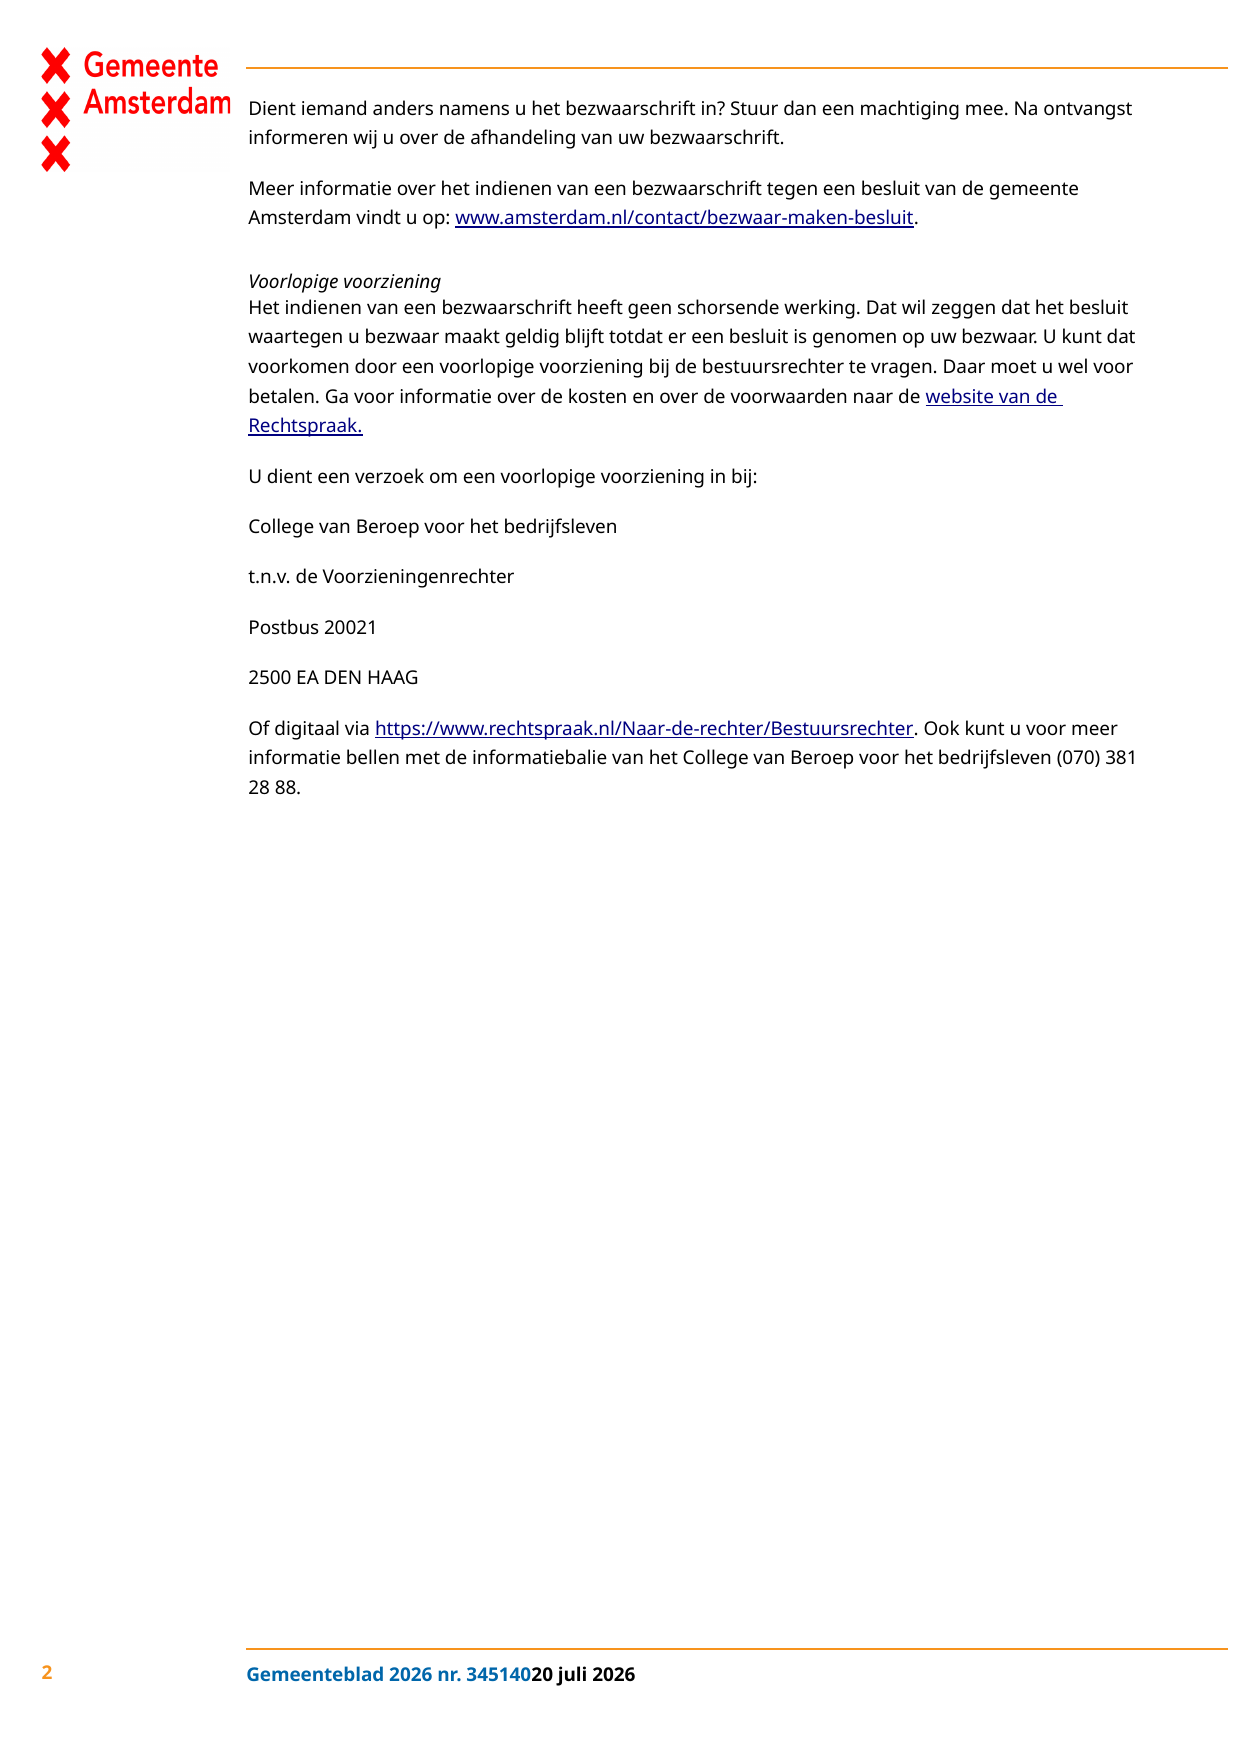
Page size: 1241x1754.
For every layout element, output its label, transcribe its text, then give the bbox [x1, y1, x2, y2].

text Meer informatie over het indienen van een bezwaarschrift tegen een besluit van de gemeente Amsterdam vindt u op: www.amsterdam.nl/contact/bezwaar-maken-besluit. [248, 175, 1152, 230]
text t.n.v. de Voorzieningenrechter [248, 564, 1152, 589]
text U dient een verzoek om een voorlopige voorziening in bij: [248, 463, 1152, 488]
text Postbus 20021 [248, 614, 1152, 640]
picture [41, 47, 231, 172]
text College van Beroep voor het bedrijfsleven [248, 513, 1152, 539]
text Of digitaal via https://www.rechtspraak.nl/Naar-de-rechter/Bestuursrechter. Ook kunt u voor meer informatie bellen met de informatiebalie van het College van Beroep voor het bedrijfsleven (070) 381 28 88. [248, 715, 1152, 800]
text 2500 EA DEN HAAG [248, 664, 1152, 690]
text Het indienen van een bezwaarschrift heeft geen schorsende werking. Dat wil zeggen dat het besluit waartegen u bezwaar maakt geldig blijft totdat er een besluit is genomen op uw bezwaar. U kunt dat voorkomen door een voorlopige voorziening bij de bestuursrechter te vragen. Daar moet u wel voor betalen. Ga voor informatie over de kosten en over de voorwaarden naar de website van de Rechtspraak. [248, 294, 1152, 438]
text Voorlopige voorziening [248, 268, 1152, 294]
text Dient iemand anders namens u het bezwaarschrift in? Stuur dan een machtiging mee. Na ontvangst informeren wij u over de afhandeling van uw bezwaarschrift. [248, 95, 1152, 150]
